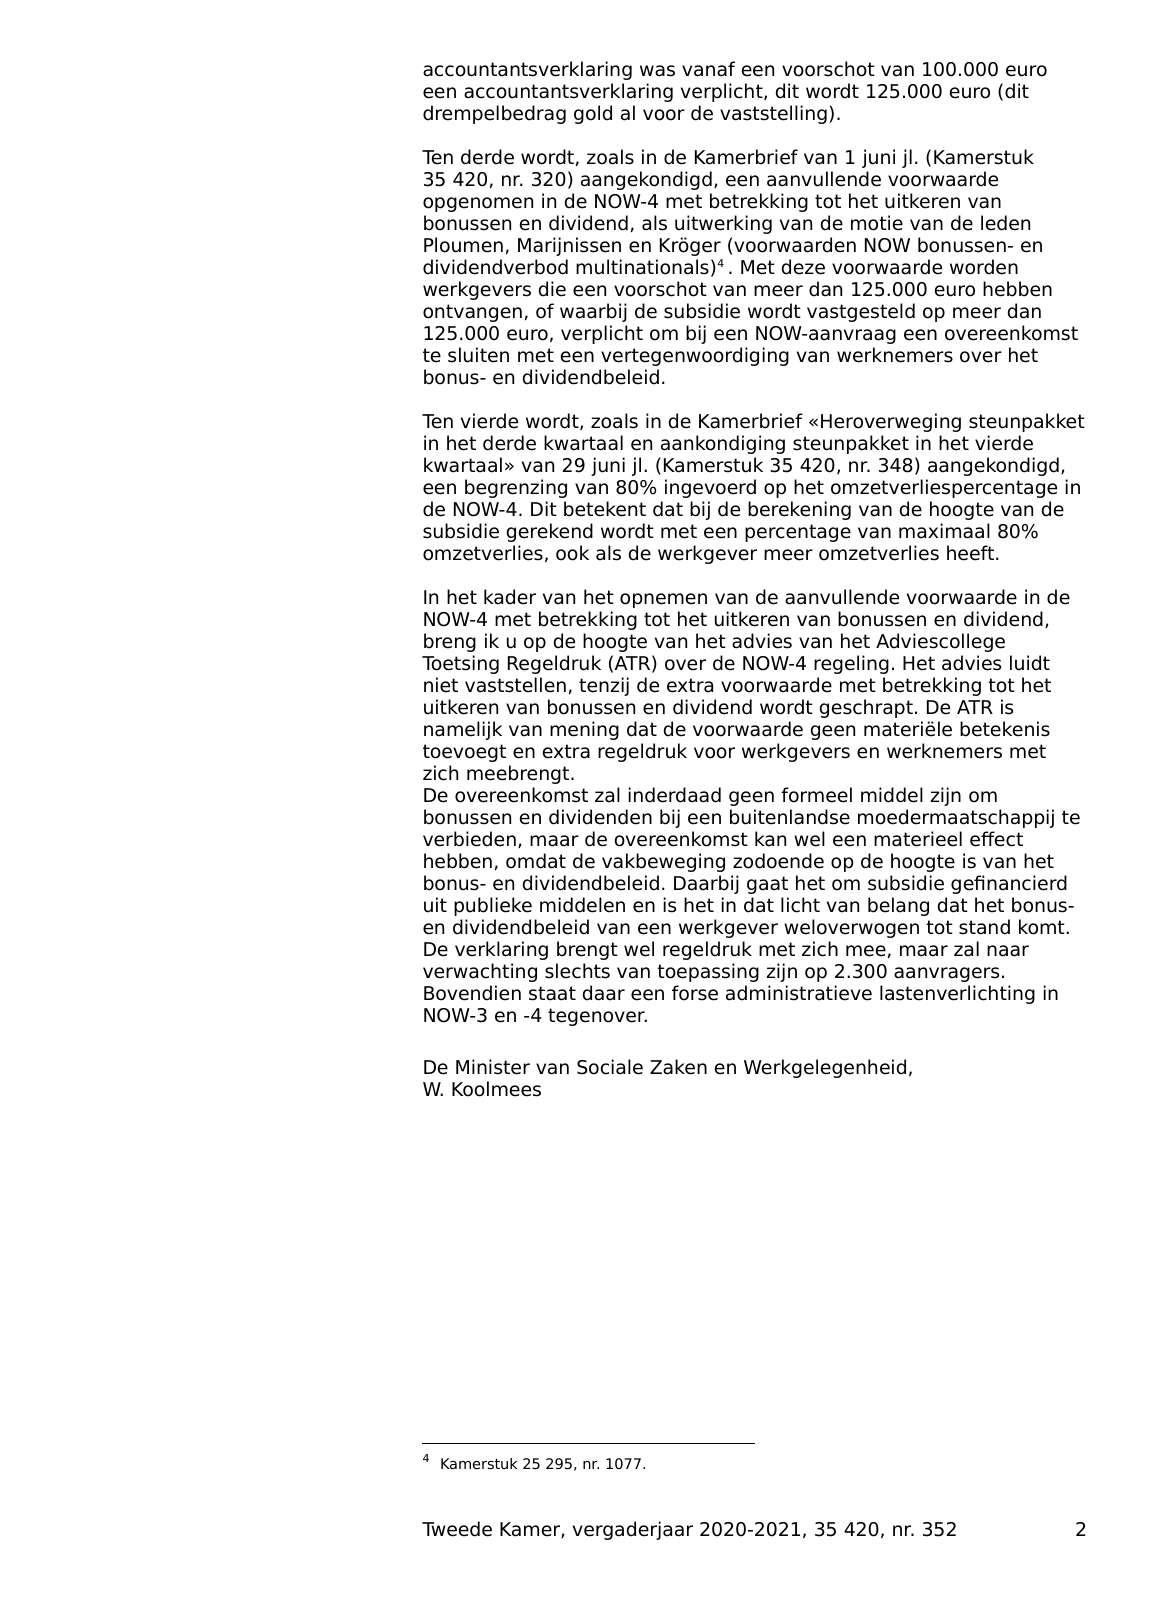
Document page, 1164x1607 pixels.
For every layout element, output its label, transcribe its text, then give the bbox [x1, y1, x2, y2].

text De overeenkomst zal inderdaad geen formeel middel zijn om bonussen en dividenden bij een buitenlandse moedermaatschappij te verbieden, maar de overeenkomst kan wel een materieel effect hebben, omdat de vakbeweging zodoende op de hoogte is van het bonus- en dividendbeleid. Daarbij gaat het om subsidie gefinancierd uit publieke middelen en is het in dat licht van belang dat het bonus- en dividendbeleid van een werkgever weloverwogen tot stand komt. De verklaring brengt wel regeldruk met zich mee, maar zal naar verwachting slechts van toepassing zijn op 2.300 aanvragers. Bovendien staat daar een forse administratieve lastenverlichting in NOW-3 en -4 tegenover. [422, 785, 1087, 1027]
text Ten derde wordt, zoals in de Kamerbrief van 1 juni jl. (Kamerstuk 35 420, nr. 320) aangekondigd, een aanvullende voorwaarde opgenomen in de NOW-4 met betrekking tot het uitkeren van bonussen en dividend, als uitwerking van de motie van de leden Ploumen, Marijnissen en Kröger (voorwaarden NOW bonussen- en dividendverbod multinationals). Met deze voorwaarde worden werkgevers die een voorschot van meer dan 125.000 euro hebben ontvangen, of waarbij de subsidie wordt vastgesteld op meer dan 125.000 euro, verplicht om bij een NOW-aanvraag een overeenkomst te sluiten met een vertegenwoordiging van werknemers over het bonus- en dividendbeleid. [422, 147, 1087, 389]
text accountantsverklaring was vanaf een voorschot van 100.000 euro een accountantsverklaring verplicht, dit wordt 125.000 euro (dit drempelbedrag gold al voor de vaststelling). [422, 59, 1087, 125]
text Ten vierde wordt, zoals in de Kamerbrief «Heroverweging steunpakket in het derde kwartaal en aankondiging steunpakket in het vierde kwartaal» van 29 juni jl. (Kamerstuk 35 420, nr. 348) aangekondigd, een begrenzing van 80% ingevoerd op het omzetverliespercentage in de NOW-4. Dit betekent dat bij de berekening van de hoogte van de subsidie gerekend wordt met een percentage van maximaal 80% omzetverlies, ook als de werkgever meer omzetverlies heeft. [422, 411, 1087, 565]
text De Minister van Sociale Zaken en Werkgelegenheid, W. Koolmees [422, 1057, 1087, 1101]
text In het kader van het opnemen van de aanvullende voorwaarde in de NOW-4 met betrekking tot het uitkeren van bonussen en dividend, breng ik u op de hoogte van het advies van het Adviescollege Toetsing Regeldruk (ATR) over de NOW-4 regeling. Het advies luidt niet vaststellen, tenzij de extra voorwaarde met betrekking tot het uitkeren van bonussen en dividend wordt geschrapt. De ATR is namelijk van mening dat de voorwaarde geen materiële betekenis toevoegt en extra regeldruk voor werkgevers en werknemers met zich meebrengt. [422, 587, 1087, 785]
text Kamerstuk 25 295, nr. 1077. [422, 1452, 1087, 1474]
